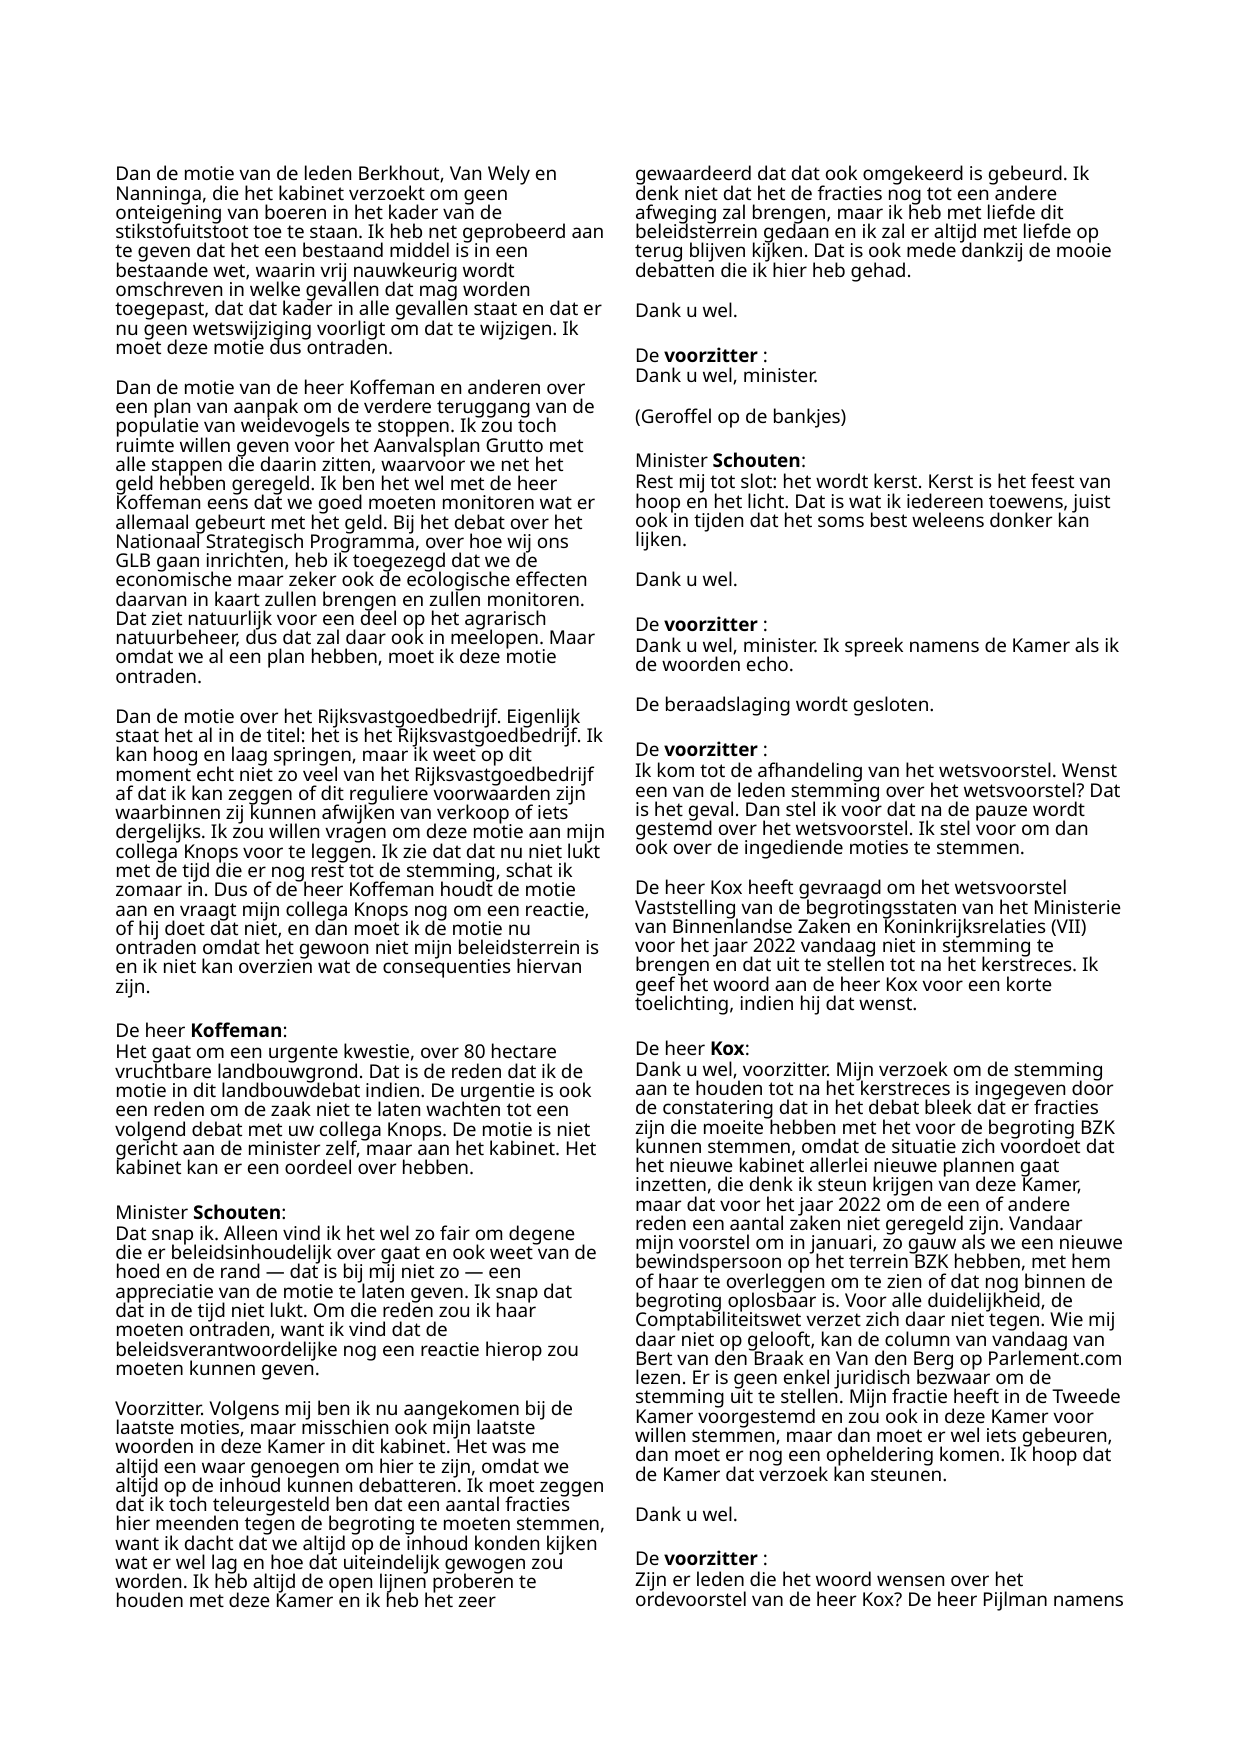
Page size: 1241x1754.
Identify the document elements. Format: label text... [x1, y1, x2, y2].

text De voorzitter : [635, 342, 1125, 367]
text gewaardeerd dat dat ook omgekeerd is gebeurd. Ik denk niet dat het de fracties nog tot een andere afweging zal brengen, maar ik heb met liefde dit beleidsterrein gedaan en ik zal er altijd met liefde op terug blijven kijken. Dat is ook mede dankzij de mooie debatten die ik hier heb gehad. [635, 165, 1125, 281]
text Dank u wel, minister. Ik spreek namens de Kamer als ik de woorden echo. [635, 637, 1125, 676]
text Minister Schouten: [635, 448, 1125, 473]
text De heer Koffeman: [115, 1018, 605, 1043]
text De voorzitter : [635, 737, 1125, 762]
text De heer Kox heeft gevraagd om het wetsvoorstel Vaststelling van de begrotingsstaten van het Ministerie van Binnenlandse Zaken en Koninkrijksrelaties (VII) voor het jaar 2022 vandaag niet in stemming te brengen en dat uit te stellen tot na het kerstreces. Ik geef het woord aan de heer Kox voor een korte toelichting, indien hij dat wenst. [635, 879, 1125, 1014]
text Dat snap ik. Alleen vind ik het wel zo fair om degene die er beleidsinhoudelijk over gaat en ook weet van de hoed en de rand — dat is bij mij niet zo — een appreciatie van de motie te laten geven. Ik snap dat dat in de tijd niet lukt. Om die reden zou ik haar moeten ontraden, want ik vind dat de beleidsverantwoordelijke nog een reactie hierop zou moeten kunnen geven. [115, 1225, 605, 1379]
text De beraadslaging wordt gesloten. [635, 696, 1125, 716]
text Zijn er leden die het woord wensen over het ordevoorstel van de heer Kox? De heer Pijlman namens [635, 1571, 1125, 1610]
text Dan de motie van de heer Koffeman en anderen over een plan van aanpak om de verdere teruggang van de populatie van weidevogels te stoppen. Ik zou toch ruimte willen geven voor het Aanvalsplan Grutto met alle stappen die daarin zitten, waarvoor we net het geld hebben geregeld. Ik ben het wel met de heer Koffeman eens dat we goed moeten monitoren wat er allemaal gebeurt met het geld. Bij het debat over het Nationaal Strategisch Programma, over hoe wij ons GLB gaan inrichten, heb ik toegezegd dat we de economische maar zeker ook de ecologische effecten daarvan in kaart zullen brengen en zullen monitoren. Dat ziet natuurlijk voor een deel op het agrarisch natuurbeheer, dus dat zal daar ook in meelopen. Maar omdat we al een plan hebben, moet ik deze motie ontraden. [115, 379, 605, 687]
text (Geroffel op de bankjes) [635, 408, 1125, 427]
text Dan de motie over het Rijksvastgoedbedrijf. Eigenlijk staat het al in de titel: het is het Rijksvastgoedbedrijf. Ik kan hoog en laag springen, maar ik weet op dit moment echt niet zo veel van het Rijksvastgoedbedrijf af dat ik kan zeggen of dit reguliere voorwaarden zijn waarbinnen zij kunnen afwijken van verkoop of iets dergelijks. Ik zou willen vragen om deze motie aan mijn collega Knops voor te leggen. Ik zie dat dat nu niet lukt met de tijd die er nog rest tot de stemming, schat ik zomaar in. Dus of de heer Koffeman houdt de motie aan en vraagt mijn collega Knops nog om een reactie, of hij doet dat niet, en dan moet ik de motie nu ontraden omdat het gewoon niet mijn beleidsterrein is en ik niet kan overzien wat de consequenties hiervan zijn. [115, 708, 605, 997]
text Ik kom tot de afhandeling van het wetsvoorstel. Wenst een van de leden stemming over het wetsvoorstel? Dat is het geval. Dan stel ik voor dat na de pauze wordt gestemd over het wetsvoorstel. Ik stel voor om dan ook over de ingediende moties te stemmen. [635, 762, 1125, 859]
text Dank u wel, voorzitter. Mijn verzoek om de stemming aan te houden tot na het kerstreces is ingegeven door de constatering dat in het debat bleek dat er fracties zijn die moeite hebben met het voor de begroting BZK kunnen stemmen, omdat de situatie zich voordoet dat het nieuwe kabinet allerlei nieuwe plannen gaat inzetten, die denk ik steun krijgen van deze Kamer, maar dat voor het jaar 2022 om de een of andere reden een aantal zaken niet geregeld zijn. Vandaar mijn voorstel om in januari, zo gauw als we een nieuwe bewindspersoon op het terrein BZK hebben, met hem of haar te overleggen om te zien of dat nog binnen de begroting oplosbaar is. Voor alle duidelijkheid, de Comptabiliteitswet verzet zich daar niet tegen. Wie mij daar niet op gelooft, kan de column van vandaag van Bert van den Braak en Van den Berg op Parlement.com lezen. Er is geen enkel juridisch bezwaar om de stemming uit te stellen. Mijn fractie heeft in de Tweede Kamer voorgestemd en zou ook in deze Kamer voor willen stemmen, maar dan moet er wel iets gebeuren, dan moet er nog een opheldering komen. Ik hoop dat de Kamer dat verzoek kan steunen. [635, 1061, 1125, 1485]
text Dank u wel, minister. [635, 367, 1125, 387]
text Dank u wel. [635, 1506, 1125, 1525]
text De voorzitter : [635, 611, 1125, 637]
text Dan de motie van de leden Berkhout, Van Wely en Nanninga, die het kabinet verzoekt om geen onteigening van boeren in het kader van de stikstofuitstoot toe te staan. Ik heb net geprobeerd aan te geven dat het een bestaand middel is in een bestaande wet, waarin vrij nauwkeurig wordt omschreven in welke gevallen dat mag worden toegepast, dat dat kader in alle gevallen staat en dat er nu geen wetswijziging voorligt om dat te wijzigen. Ik moet deze motie dus ontraden. [115, 165, 605, 358]
text Dank u wel. [635, 302, 1125, 321]
text De voorzitter : [635, 1546, 1125, 1571]
text Dank u wel. [635, 571, 1125, 591]
text Rest mij tot slot: het wordt kerst. Kerst is het feest van hoop en het licht. Dat is wat ik iedereen toewens, juist ook in tijden dat het soms best weleens donker kan lijken. [635, 473, 1125, 551]
text Voorzitter. Volgens mij ben ik nu aangekomen bij de laatste moties, maar misschien ook mijn laatste woorden in deze Kamer in dit kabinet. Het was me altijd een waar genoegen om hier te zijn, omdat we altijd op de inhoud kunnen debatteren. Ik moet zeggen dat ik toch teleurgesteld ben dat een aantal fracties hier meenden tegen de begroting te moeten stemmen, want ik dacht dat we altijd op de inhoud konden kijken wat er wel lag en hoe dat uiteindelijk gewogen zou worden. Ik heb altijd de open lijnen proberen te houden met deze Kamer en ik heb het zeer [115, 1400, 605, 1612]
text Minister Schouten: [115, 1199, 605, 1225]
text De heer Kox: [635, 1035, 1125, 1061]
text Het gaat om een urgente kwestie, over 80 hectare vruchtbare landbouwgrond. Dat is de reden dat ik de motie in dit landbouwdebat indien. De urgentie is ook een reden om de zaak niet te laten wachten tot een volgend debat met uw collega Knops. De motie is niet gericht aan de minister zelf, maar aan het kabinet. Het kabinet kan er een oordeel over hebben. [115, 1043, 605, 1178]
